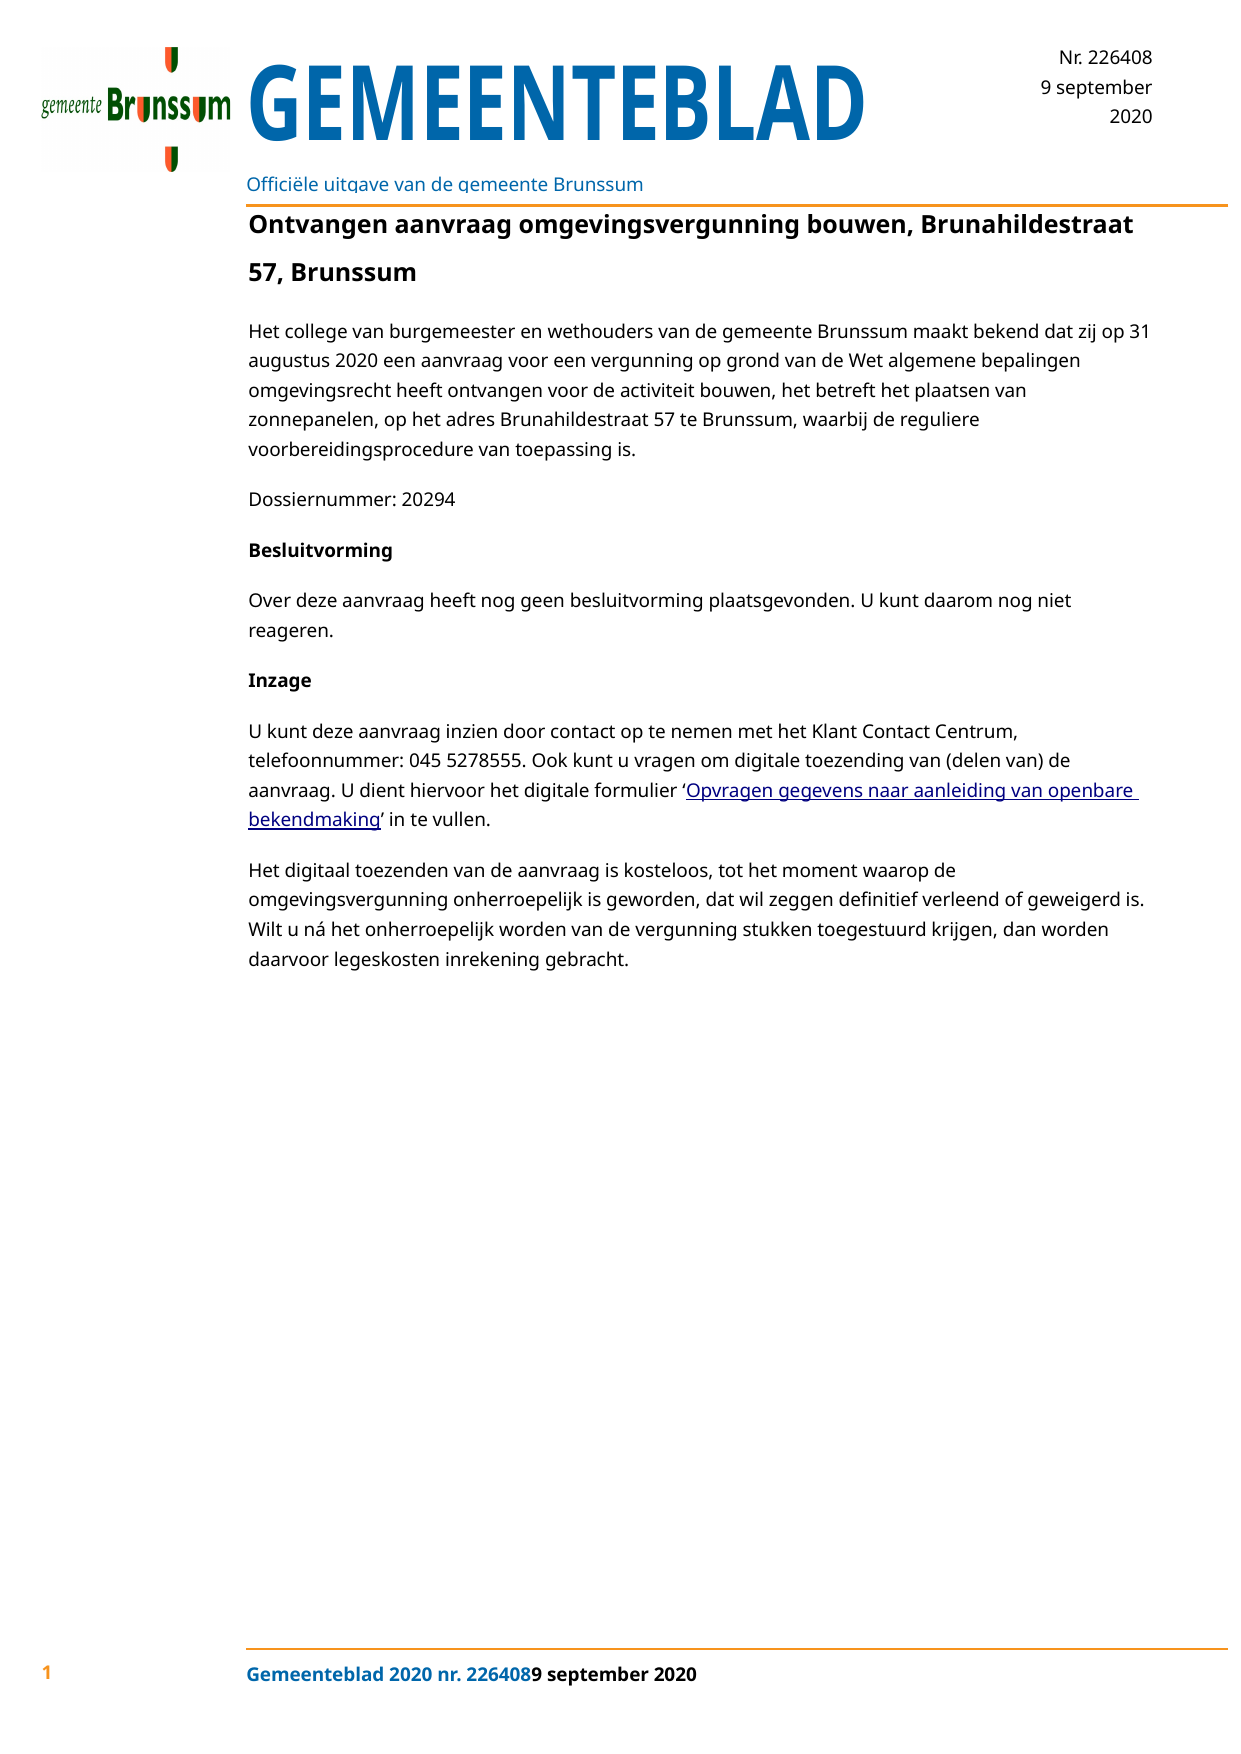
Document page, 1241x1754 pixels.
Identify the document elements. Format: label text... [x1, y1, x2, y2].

text Het college van burgemeester en wethouders van de gemeente Brunssum maakt bekend dat zij op 31 augustus 2020 een aanvraag voor een vergunning op grond van de Wet algemene bepalingen omgevingsrecht heeft ontvangen voor de activiteit bouwen, het betreft het plaatsen van zonnepanelen, op het adres Brunahildestraat 57 te Brunssum, waarbij de reguliere voorbereidingsprocedure van toepassing is. [248, 318, 1152, 462]
text U kunt deze aanvraag inzien door contact op te nemen met het Klant Contact Centrum, telefoonnummer: 045 5278555. Ook kunt u vragen om digitale toezending van (delen van) de aanvraag. U dient hiervoor het digitale formulier ‘Opvragen gegevens naar aanleiding van openbare bekendmaking’ in te vullen. [248, 718, 1152, 832]
text Inzage [248, 667, 1152, 693]
picture [41, 47, 231, 172]
text Het digitaal toezenden van de aanvraag is kosteloos, tot het moment waarop de omgevingsvergunning onherroepelijk is geworden, dat wil zeggen definitief verleend of geweigerd is. Wilt u ná het onherroepelijk worden van de vergunning stukken toegestuurd krijgen, dan worden daarvoor legeskosten inrekening gebracht. [248, 857, 1152, 972]
text Over deze aanvraag heeft nog geen besluitvorming plaatsgevonden. U kunt daarom nog niet reageren. [248, 587, 1152, 643]
text Ontvangen aanvraag omgevingsvergunning bouwen, Brunahildestraat 57, Brunssum [248, 207, 1152, 288]
text Besluitvorming [248, 537, 1152, 563]
text Dossiernummer: 20294 [248, 487, 1152, 512]
